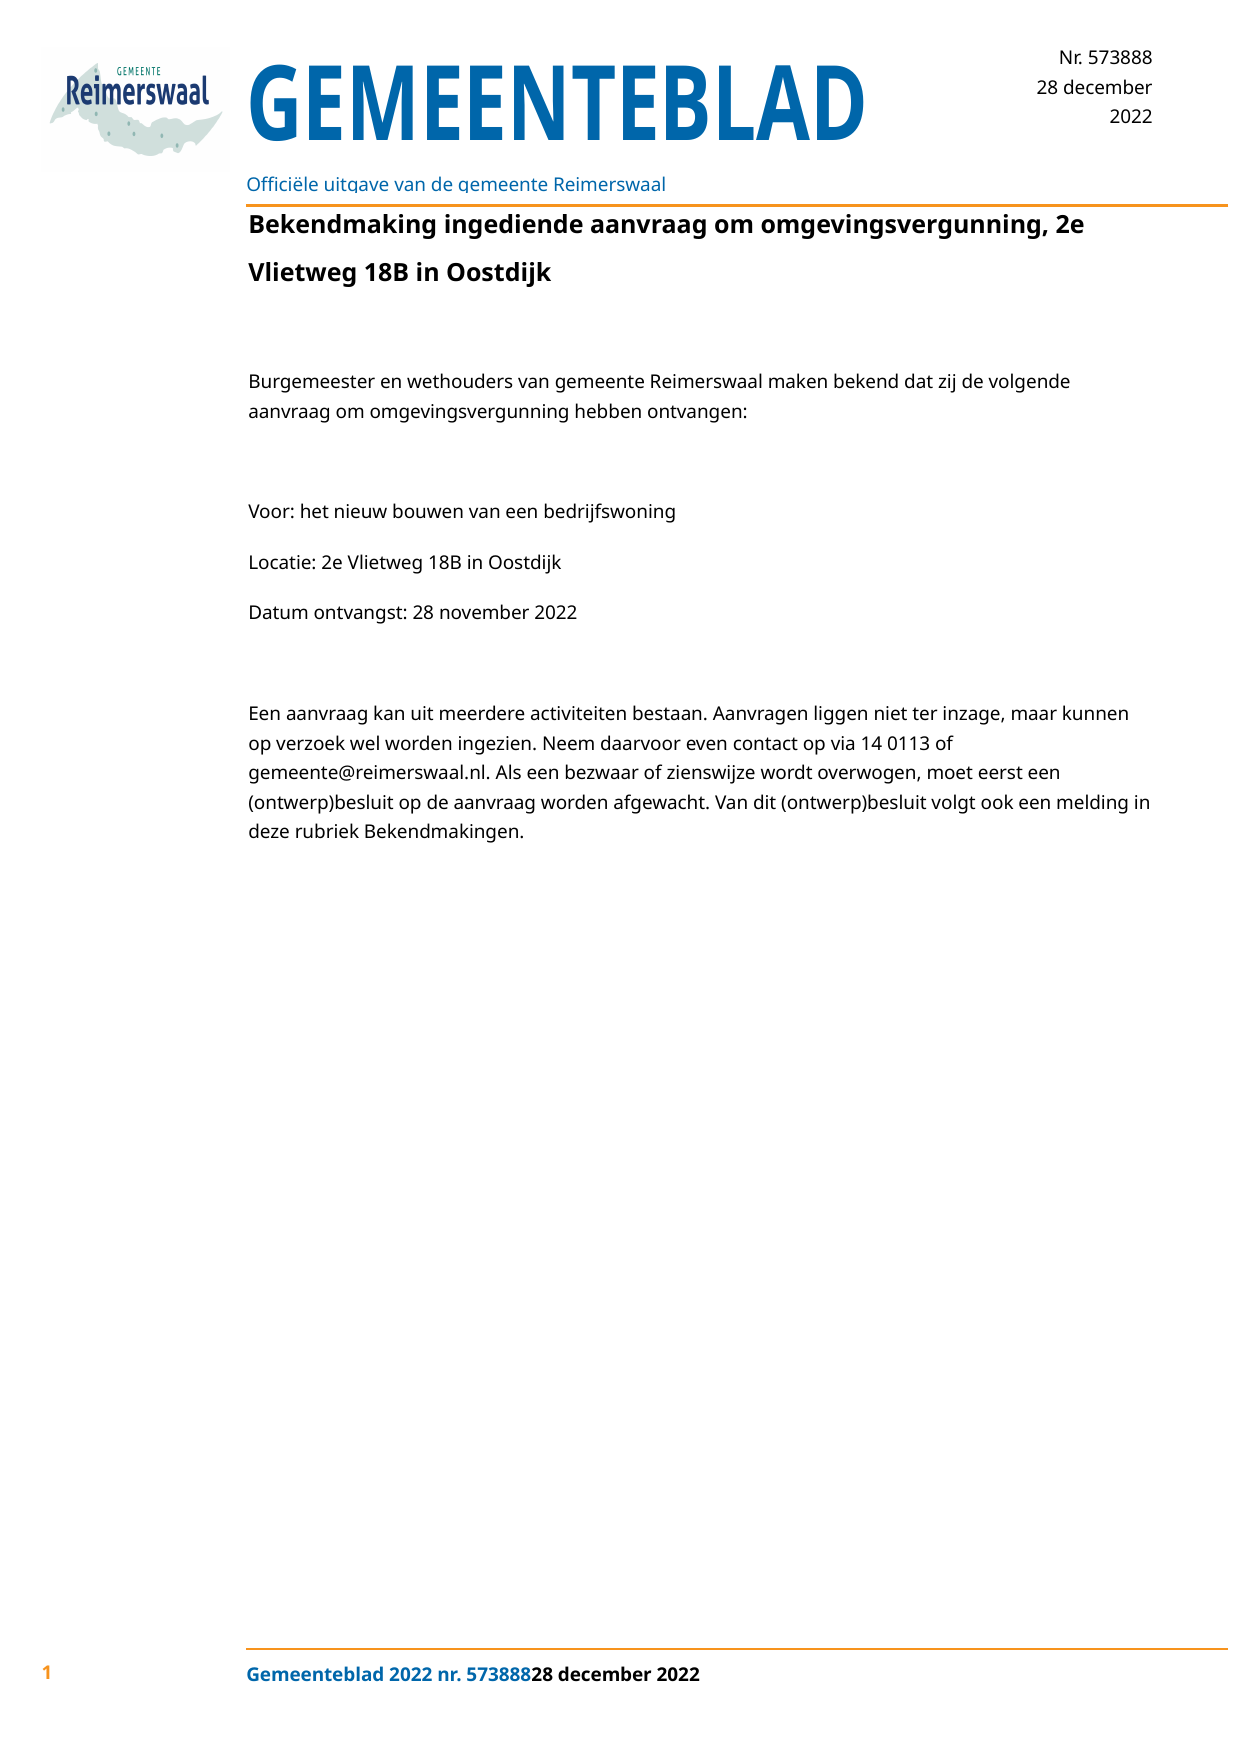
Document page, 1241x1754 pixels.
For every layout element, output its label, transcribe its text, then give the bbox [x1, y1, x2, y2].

text Burgemeester en wethouders van gemeente Reimerswaal maken bekend dat zij de volgende aanvraag om omgevingsvergunning hebben ontvangen: [248, 368, 1152, 424]
text Een aanvraag kan uit meerdere activiteiten bestaan. Aanvragen liggen niet ter inzage, maar kunnen op verzoek wel worden ingezien. Neem daarvoor even contact op via 14 0113 of gemeente@reimerswaal.nl. Als een bezwaar of zienswijze wordt overwogen, moet eerst een (ontwerp)besluit op de aanvraag worden afgewacht. Van dit (ontwerp)besluit volgt ook een melding in deze rubriek Bekendmakingen. [248, 700, 1152, 844]
text Datum ontvangst: 28 november 2022 [248, 599, 1152, 625]
text Voor: het nieuw bouwen van een bedrijfswoning [248, 499, 1152, 524]
text Bekendmaking ingediende aanvraag om omgevingsvergunning, 2e Vlietweg 18B in Oostdijk [248, 207, 1152, 288]
text Locatie: 2e Vlietweg 18B in Oostdijk [248, 549, 1152, 575]
picture [41, 47, 231, 172]
